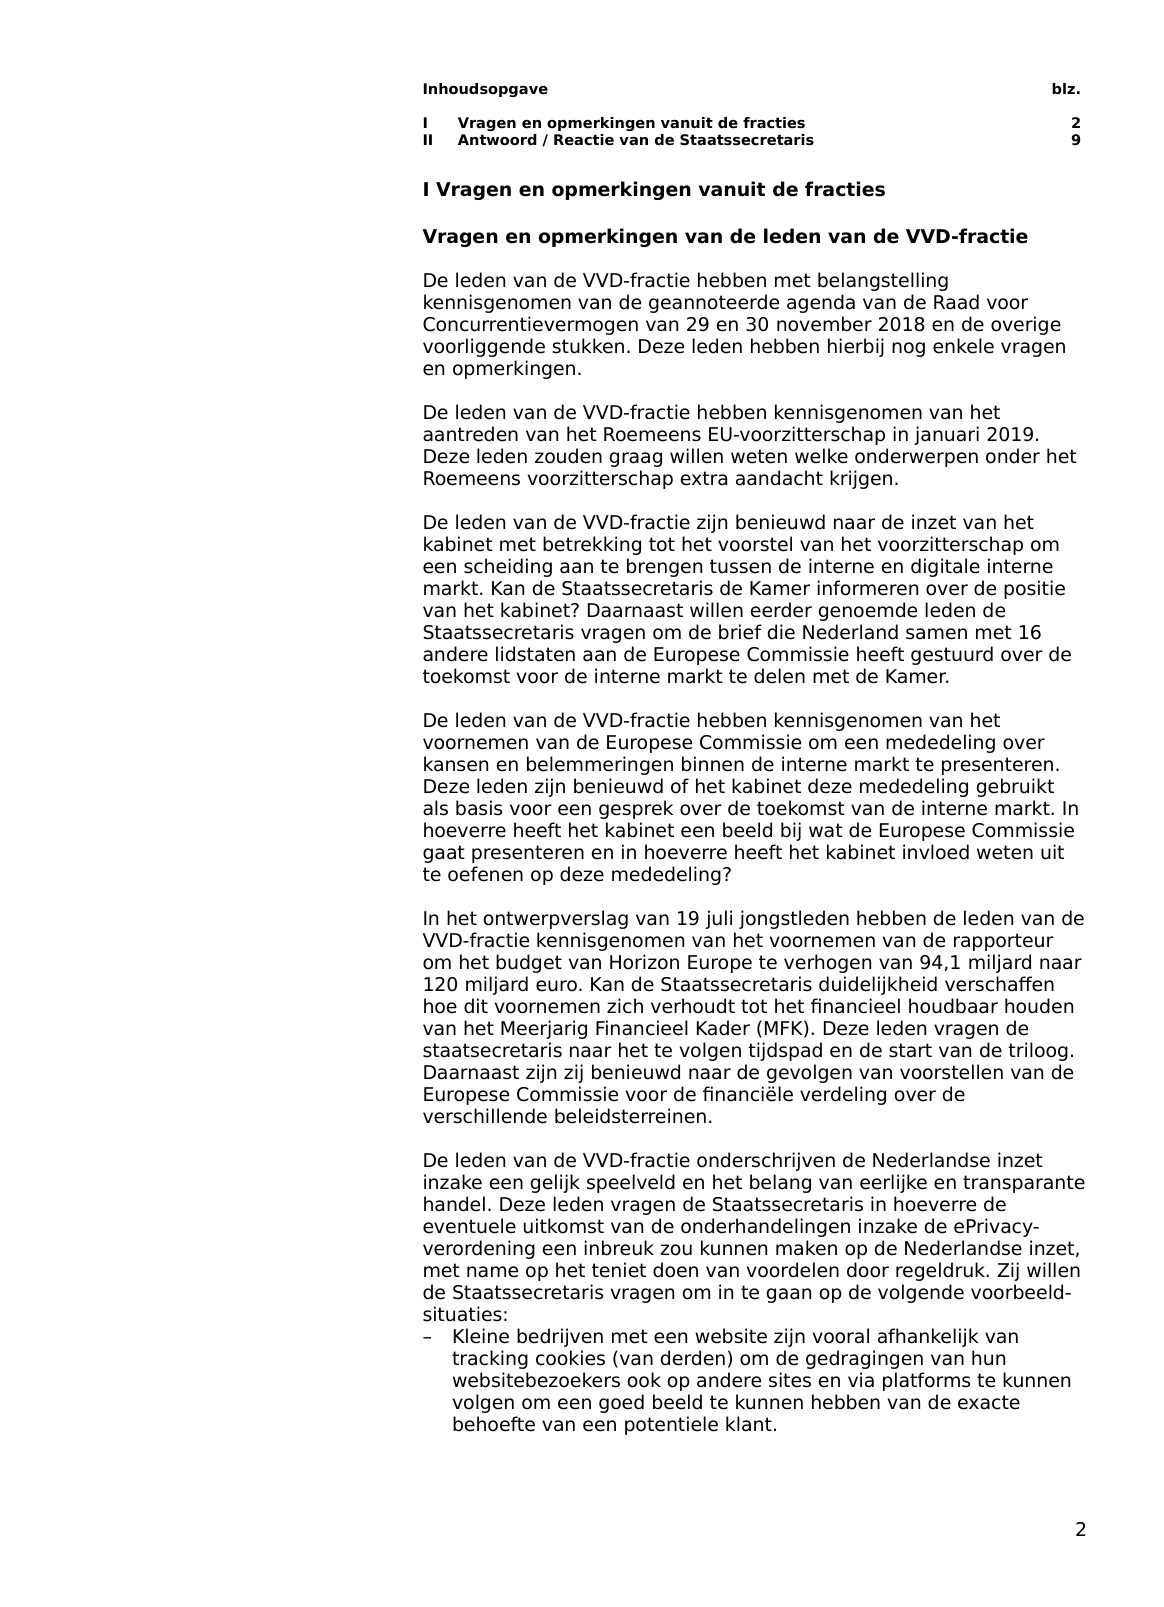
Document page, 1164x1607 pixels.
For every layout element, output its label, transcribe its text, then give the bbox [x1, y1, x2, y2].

table_cell [422, 98, 452, 115]
text In het ontwerpverslag van 19 juli jongstleden hebben de leden van de VVD-fractie kennisgenomen van het voornemen van de rapporteur om het budget van Horizon Europe te verhogen van 94,1 miljard naar 120 miljard euro. Kan de Staatssecretaris duidelijkheid verschaffen hoe dit voornemen zich verhoudt tot het financieel houdbaar houden van het Meerjarig Financieel Kader (MFK). Deze leden vragen de staatsecretaris naar het te volgen tijdspad en de start van de triloog. Daarnaast zijn zij benieuwd naar de gevolgen van voorstellen van de Europese Commissie voor de financiële verdeling over de verschillende beleidsterreinen. [422, 908, 1087, 1128]
text – Kleine bedrijven met een website zijn vooral afhankelijk van tracking cookies (van derden) om de gedragingen van hun websitebezoekers ook op andere sites en via platforms te kunnen volgen om een goed beeld te kunnen hebben van de exacte behoefte van een potentiele klant. [422, 1326, 1087, 1436]
text De leden van de VVD-fractie hebben kennisgenomen van het voornemen van de Europese Commissie om een mededeling over kansen en belemmeringen binnen de interne markt te presenteren. Deze leden zijn benieuwd of het kabinet deze mededeling gebruikt als basis voor een gesprek over de toekomst van de interne markt. In hoeverre heeft het kabinet een beeld bij wat de Europese Commissie gaat presenteren en in hoeverre heeft het kabinet invloed weten uit te oefenen op deze mededeling? [422, 710, 1087, 886]
table_cell 2 [1028, 115, 1087, 132]
table_header blz. [1028, 81, 1087, 98]
table_cell II [422, 132, 452, 149]
text De leden van de VVD-fractie hebben kennisgenomen van het aantreden van het Roemeens EU-voorzitterschap in januari 2019. Deze leden zouden graag willen weten welke onderwerpen onder het Roemeens voorzitterschap extra aandacht krijgen. [422, 402, 1087, 490]
table_cell Antwoord / Reactie van de Staatssecretaris [452, 132, 1028, 149]
text De leden van de VVD-fractie hebben met belangstelling kennisgenomen van de geannoteerde agenda van de Raad voor Concurrentievermogen van 29 en 30 november 2018 en de overige voorliggende stukken. Deze leden hebben hierbij nog enkele vragen en opmerkingen. [422, 270, 1087, 380]
text De leden van de VVD-fractie zijn benieuwd naar de inzet van het kabinet met betrekking tot het voorstel van het voorzitterschap om een scheiding aan te brengen tussen de interne en digitale interne markt. Kan de Staatssecretaris de Kamer informeren over de positie van het kabinet? Daarnaast willen eerder genoemde leden de Staatssecretaris vragen om de brief die Nederland samen met 16 andere lidstaten aan de Europese Commissie heeft gestuurd over de toekomst voor de interne markt te delen met de Kamer. [422, 512, 1087, 688]
table_cell [452, 98, 1028, 115]
table_header Inhoudsopgave [422, 81, 1028, 98]
table_cell [1028, 98, 1087, 115]
subtitle I Vragen en opmerkingen vanuit de fracties [422, 179, 1087, 201]
table_cell I [422, 115, 452, 132]
table_cell 9 [1028, 132, 1087, 149]
text De leden van de VVD-fractie onderschrijven de Nederlandse inzet inzake een gelijk speelveld en het belang van eerlijke en transparante handel. Deze leden vragen de Staatssecretaris in hoeverre de eventuele uitkomst van de onderhandelingen inzake de ePrivacy-verordening een inbreuk zou kunnen maken op de Nederlandse inzet, met name op het teniet doen van voordelen door regeldruk. Zij willen de Staatssecretaris vragen om in te gaan op de volgende voorbeeld-situaties: [422, 1150, 1087, 1326]
table_cell Vragen en opmerkingen vanuit de fracties [452, 115, 1028, 132]
subtitle Vragen en opmerkingen van de leden van de VVD-fractie [422, 226, 1087, 248]
